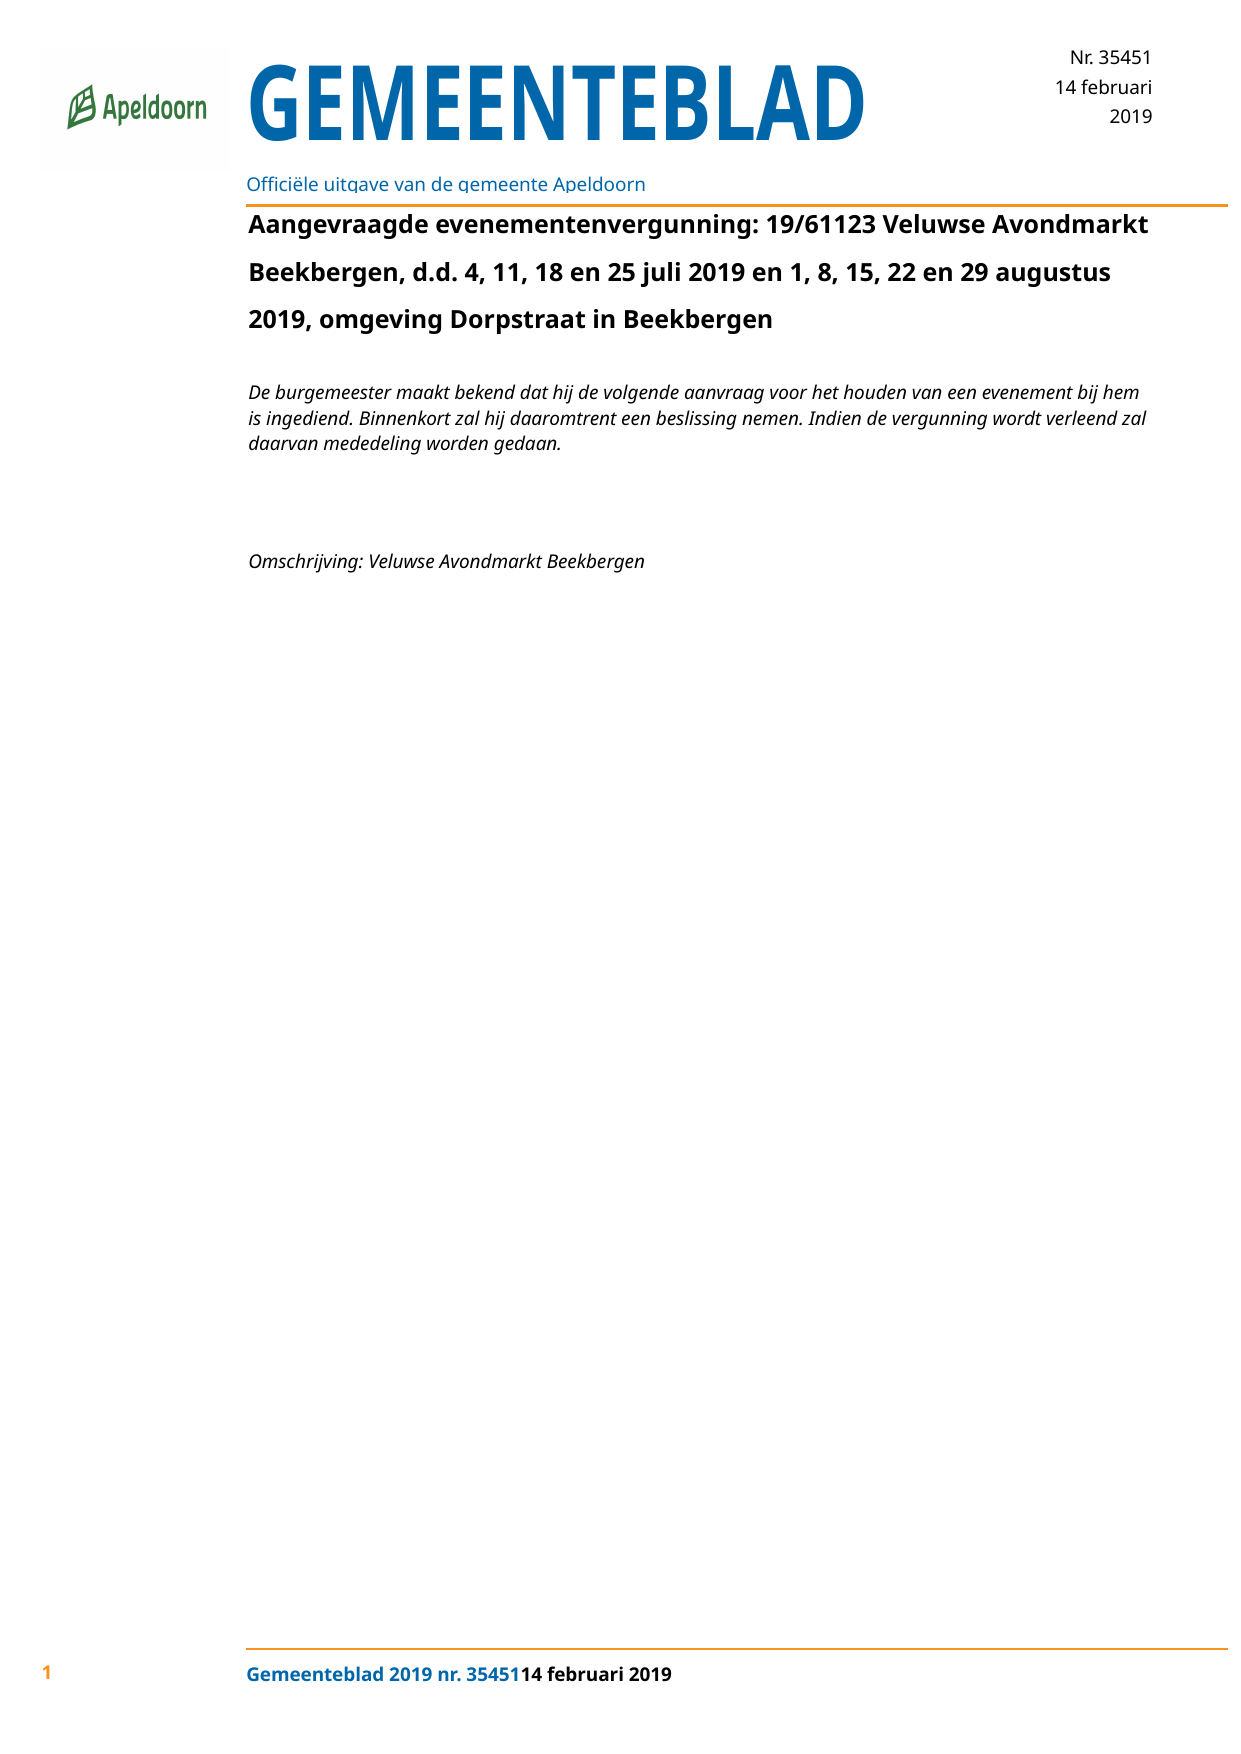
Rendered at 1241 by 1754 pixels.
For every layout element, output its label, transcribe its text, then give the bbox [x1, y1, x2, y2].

text De burgemeester maakt bekend dat hij de volgende aanvraag voor het houden van een evenement bij hem is ingediend. Binnenkort zal hij daaromtrent een beslissing nemen. Indien de vergunning wordt verleend zal daarvan mededeling worden gedaan. [248, 379, 1152, 456]
text Omschrijving: Veluwse Avondmarkt Beekbergen [248, 548, 1152, 574]
picture [41, 47, 231, 172]
text Aangevraagde evenementenvergunning: 19/61123 Veluwse Avondmarkt Beekbergen, d.d. 4, 11, 18 en 25 juli 2019 en 1, 8, 15, 22 en 29 augustus 2019, omgeving Dorpstraat in Beekbergen [248, 207, 1152, 336]
